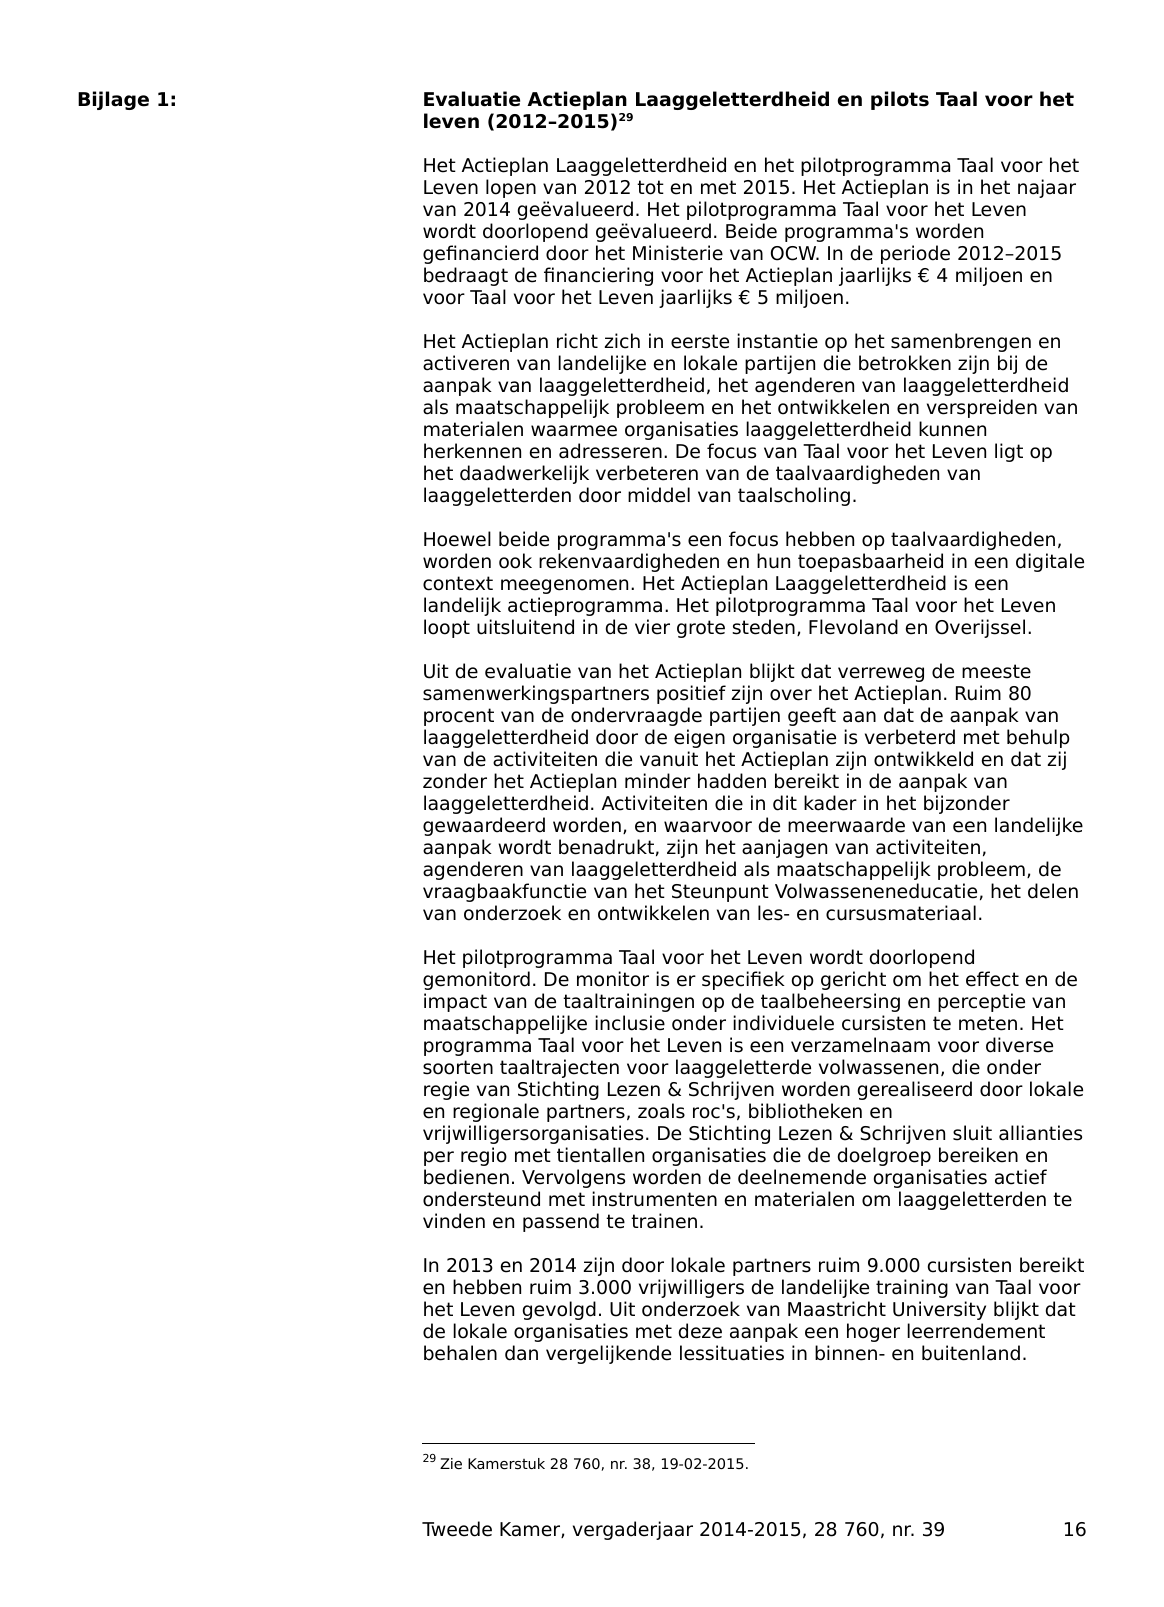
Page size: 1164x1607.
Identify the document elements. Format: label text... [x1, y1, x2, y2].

text Zie Kamerstuk 28 760, nr. 38, 19-02-2015. [422, 1452, 1087, 1474]
text Het Actieplan Laaggeletterdheid en het pilotprogramma Taal voor het Leven lopen van 2012 tot en met 2015. Het Actieplan is in het najaar van 2014 geëvalueerd. Het pilotprogramma Taal voor het Leven wordt doorlopend geëvalueerd. Beide programma's worden gefinancierd door het Ministerie van OCW. In de periode 2012–2015 bedraagt de financiering voor het Actieplan jaarlijks € 4 miljoen en voor Taal voor het Leven jaarlijks € 5 miljoen. [422, 155, 1087, 309]
text Het Actieplan richt zich in eerste instantie op het samenbrengen en activeren van landelijke en lokale partijen die betrokken zijn bij de aanpak van laaggeletterdheid, het agenderen van laaggeletterdheid als maatschappelijk probleem en het ontwikkelen en verspreiden van materialen waarmee organisaties laaggeletterdheid kunnen herkennen en adresseren. De focus van Taal voor het Leven ligt op het daadwerkelijk verbeteren van de taalvaardigheden van laaggeletterden door middel van taalscholing. [422, 331, 1087, 507]
text Hoewel beide programma's een focus hebben op taalvaardigheden, worden ook rekenvaardigheden en hun toepasbaarheid in een digitale context meegenomen. Het Actieplan Laaggeletterdheid is een landelijk actieprogramma. Het pilotprogramma Taal voor het Leven loopt uitsluitend in de vier grote steden, Flevoland en Overijssel. [422, 529, 1087, 639]
text In 2013 en 2014 zijn door lokale partners ruim 9.000 cursisten bereikt en hebben ruim 3.000 vrijwilligers de landelijke training van Taal voor het Leven gevolgd. Uit onderzoek van Maastricht University blijkt dat de lokale organisaties met deze aanpak een hoger leerrendement behalen dan vergelijkende lessituaties in binnen- en buitenland. [422, 1255, 1087, 1365]
subtitle Bijlage 1: Evaluatie Actieplan Laaggeletterdheid en pilots Taal voor het leven (2012–2015) [77, 89, 1087, 133]
text Het pilotprogramma Taal voor het Leven wordt doorlopend gemonitord. De monitor is er specifiek op gericht om het effect en de impact van de taaltrainingen op de taalbeheersing en perceptie van maatschappelijke inclusie onder individuele cursisten te meten. Het programma Taal voor het Leven is een verzamelnaam voor diverse soorten taaltrajecten voor laaggeletterde volwassenen, die onder regie van Stichting Lezen & Schrijven worden gerealiseerd door lokale en regionale partners, zoals roc's, bibliotheken en vrijwilligersorganisaties. De Stichting Lezen & Schrijven sluit allianties per regio met tientallen organisaties die de doelgroep bereiken en bedienen. Vervolgens worden de deelnemende organisaties actief ondersteund met instrumenten en materialen om laaggeletterden te vinden en passend te trainen. [422, 947, 1087, 1233]
text Uit de evaluatie van het Actieplan blijkt dat verreweg de meeste samenwerkingspartners positief zijn over het Actieplan. Ruim 80 procent van de ondervraagde partijen geeft aan dat de aanpak van laaggeletterdheid door de eigen organisatie is verbeterd met behulp van de activiteiten die vanuit het Actieplan zijn ontwikkeld en dat zij zonder het Actieplan minder hadden bereikt in de aanpak van laaggeletterdheid. Activiteiten die in dit kader in het bijzonder gewaardeerd worden, en waarvoor de meerwaarde van een landelijke aanpak wordt benadrukt, zijn het aanjagen van activiteiten, agenderen van laaggeletterdheid als maatschappelijk probleem, de vraagbaakfunctie van het Steunpunt Volwasseneneducatie, het delen van onderzoek en ontwikkelen van les- en cursusmateriaal. [422, 661, 1087, 925]
